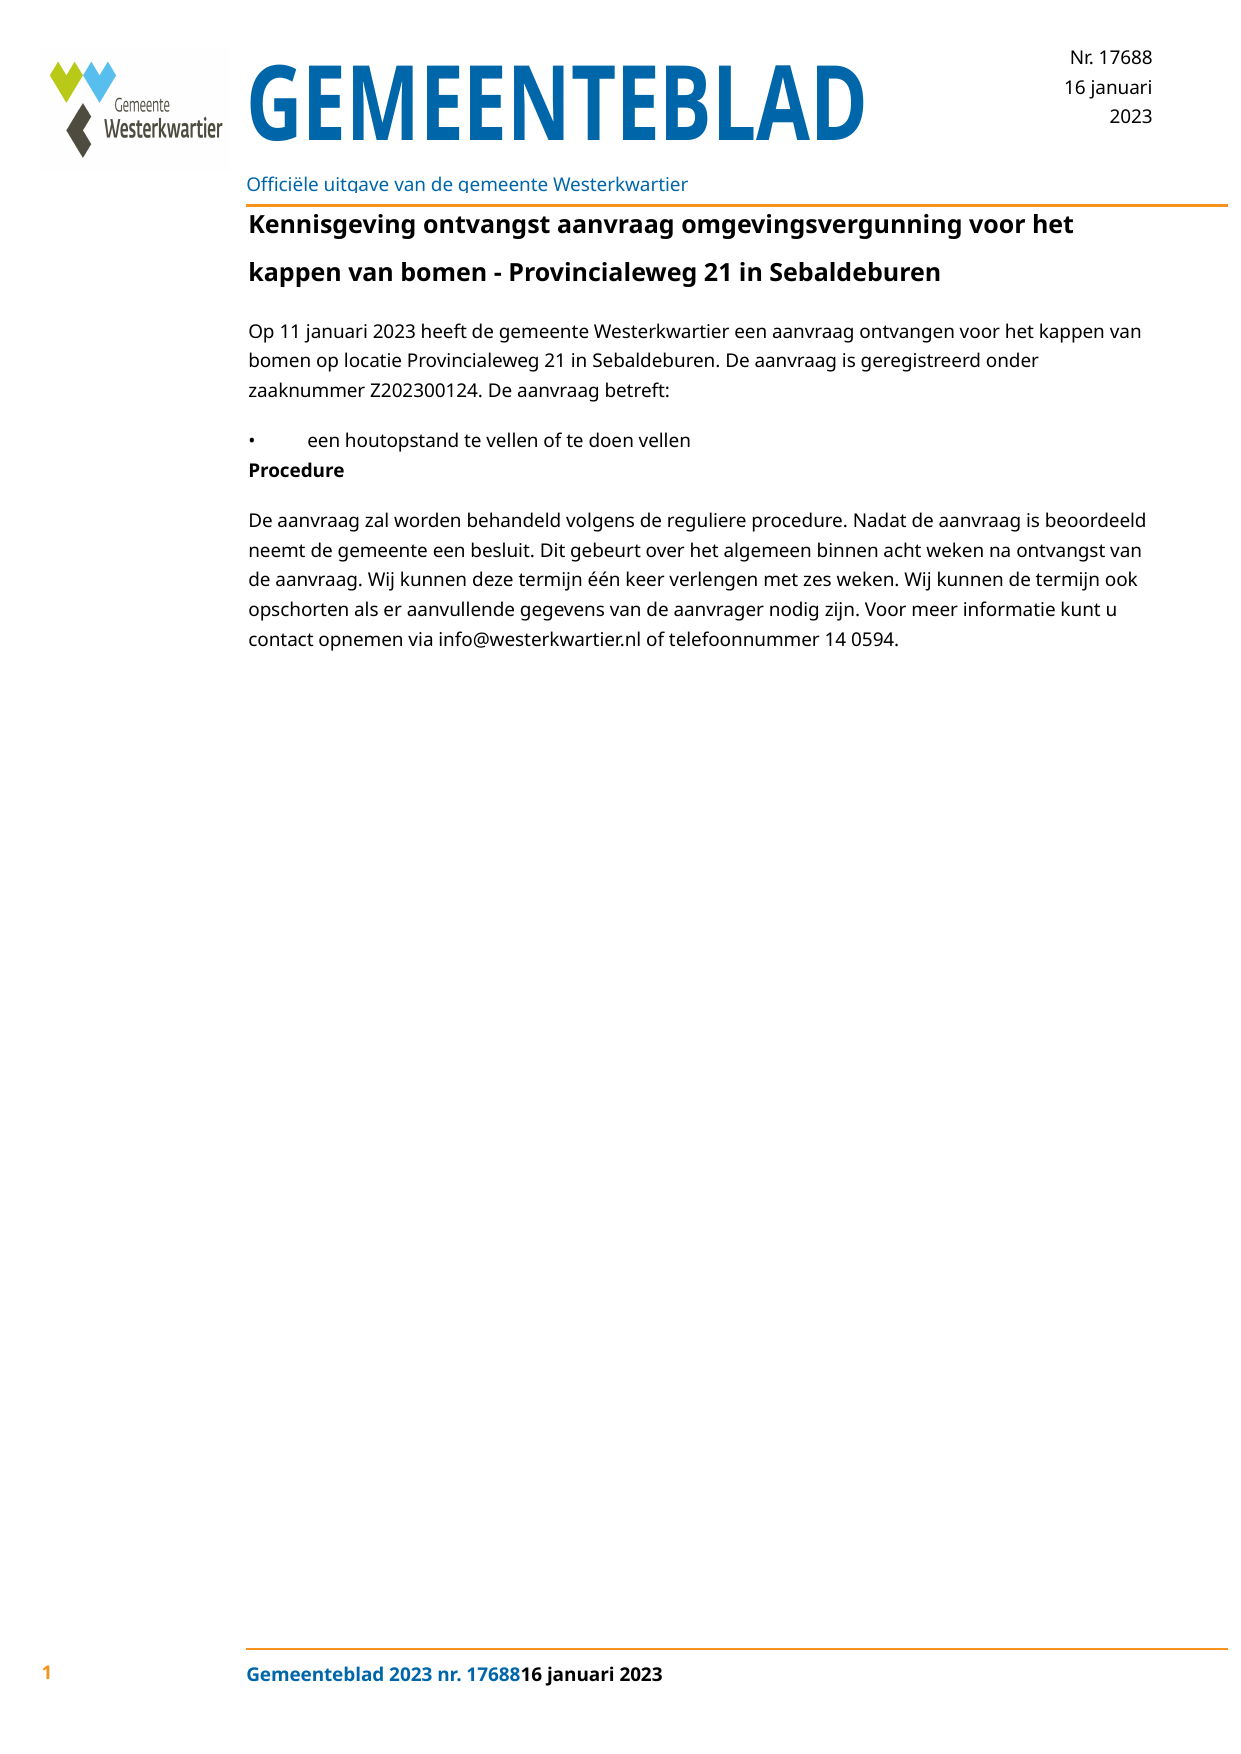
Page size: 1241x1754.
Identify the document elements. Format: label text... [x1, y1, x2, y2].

text De aanvraag zal worden behandeld volgens de reguliere procedure. Nadat de aanvraag is beoordeeld neemt de gemeente een besluit. Dit gebeurt over het algemeen binnen acht weken na ontvangst van de aanvraag. Wij kunnen deze termijn één keer verlengen met zes weken. Wij kunnen de termijn ook opschorten als er aanvullende gegevens van de aanvrager nodig zijn. Voor meer informatie kunt u contact opnemen via info@westerkwartier.nl of telefoonnummer 14 0594. [248, 507, 1152, 652]
text Kennisgeving ontvangst aanvraag omgevingsvergunning voor het kappen van bomen - Provincialeweg 21 in Sebaldeburen [248, 207, 1152, 288]
text Op 11 januari 2023 heeft de gemeente Westerkwartier een aanvraag ontvangen voor het kappen van bomen op locatie Provincialeweg 21 in Sebaldeburen. De aanvraag is geregistreerd onder zaaknummer Z202300124. De aanvraag betreft: [248, 318, 1152, 403]
text Procedure [248, 457, 1152, 483]
picture [41, 47, 231, 172]
list een houtopstand te vellen of te doen vellen [248, 427, 1152, 453]
